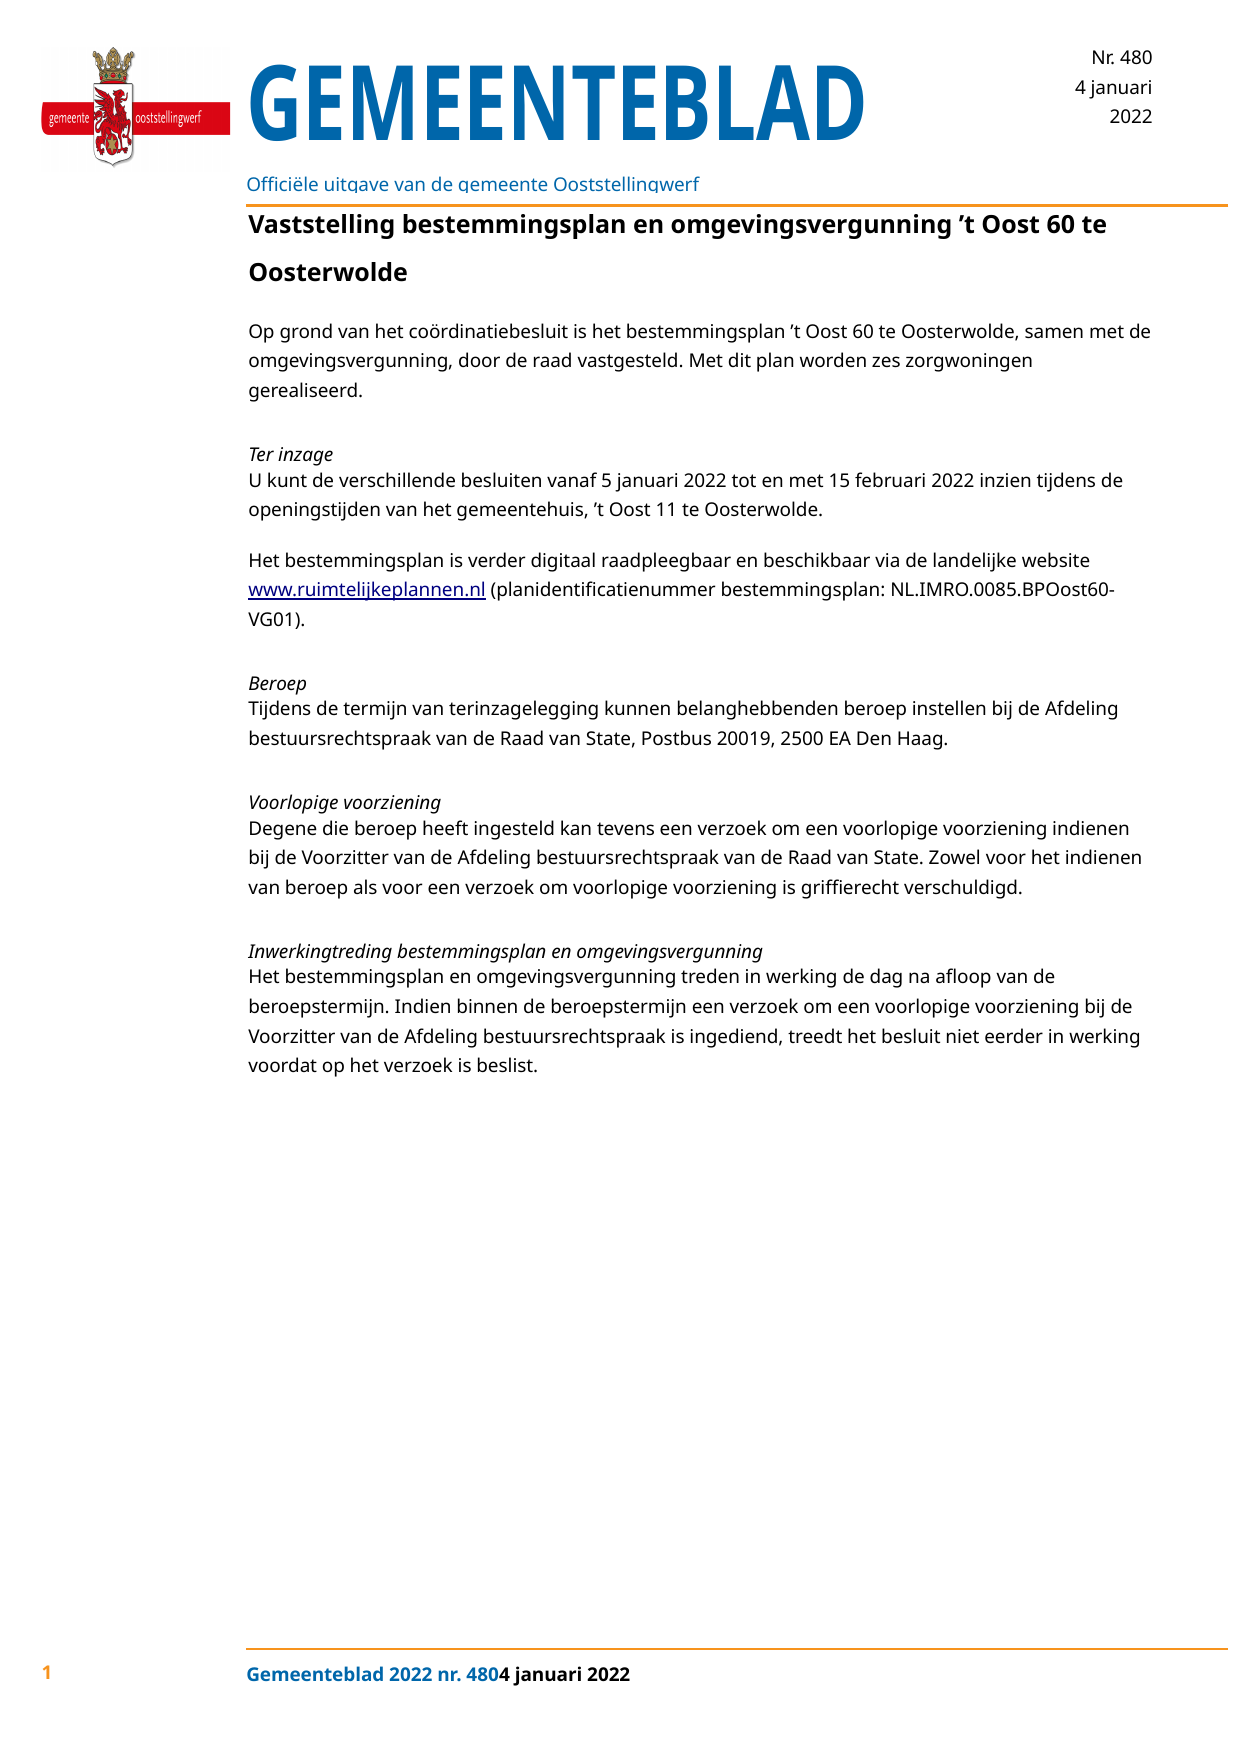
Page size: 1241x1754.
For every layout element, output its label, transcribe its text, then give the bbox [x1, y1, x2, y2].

text Het bestemmingsplan is verder digitaal raadpleegbaar en beschikbaar via de landelijke website www.ruimtelijkeplannen.nl (planidentificatienummer bestemmingsplan: NL.IMRO.0085.BPOost60-VG01). [248, 547, 1152, 632]
text Ter inzage [248, 441, 1152, 467]
text Beroep [248, 670, 1152, 696]
text Degene die beroep heeft ingesteld kan tevens een verzoek om een voorlopige voorziening indienen bij de Voorzitter van de Afdeling bestuursrechtspraak van de Raad van State. Zowel voor het indienen van beroep als voor een verzoek om voorlopige voorziening is griffierecht verschuldigd. [248, 815, 1152, 900]
picture [41, 47, 231, 172]
text U kunt de verschillende besluiten vanaf 5 januari 2022 tot en met 15 februari 2022 inzien tijdens de openingstijden van het gemeentehuis, ’t Oost 11 te Oosterwolde. [248, 467, 1152, 522]
text Vaststelling bestemmingsplan en omgevingsvergunning ’t Oost 60 te Oosterwolde [248, 207, 1152, 288]
text Tijdens de termijn van terinzagelegging kunnen belanghebbenden beroep instellen bij de Afdeling bestuursrechtspraak van de Raad van State, Postbus 20019, 2500 EA Den Haag. [248, 696, 1152, 751]
text Inwerkingtreding bestemmingsplan en omgevingsvergunning [248, 938, 1152, 964]
text Op grond van het coördinatiebesluit is het bestemmingsplan ’t Oost 60 te Oosterwolde, samen met de omgevingsvergunning, door de raad vastgesteld. Met dit plan worden zes zorgwoningen gerealiseerd. [248, 318, 1152, 403]
text Het bestemmingsplan en omgevingsvergunning treden in werking de dag na afloop van de beroepstermijn. Indien binnen de beroepstermijn een verzoek om een voorlopige voorziening bij de Voorzitter van de Afdeling bestuursrechtspraak is ingediend, treedt het besluit niet eerder in werking voordat op het verzoek is beslist. [248, 964, 1152, 1078]
text Voorlopige voorziening [248, 789, 1152, 815]
